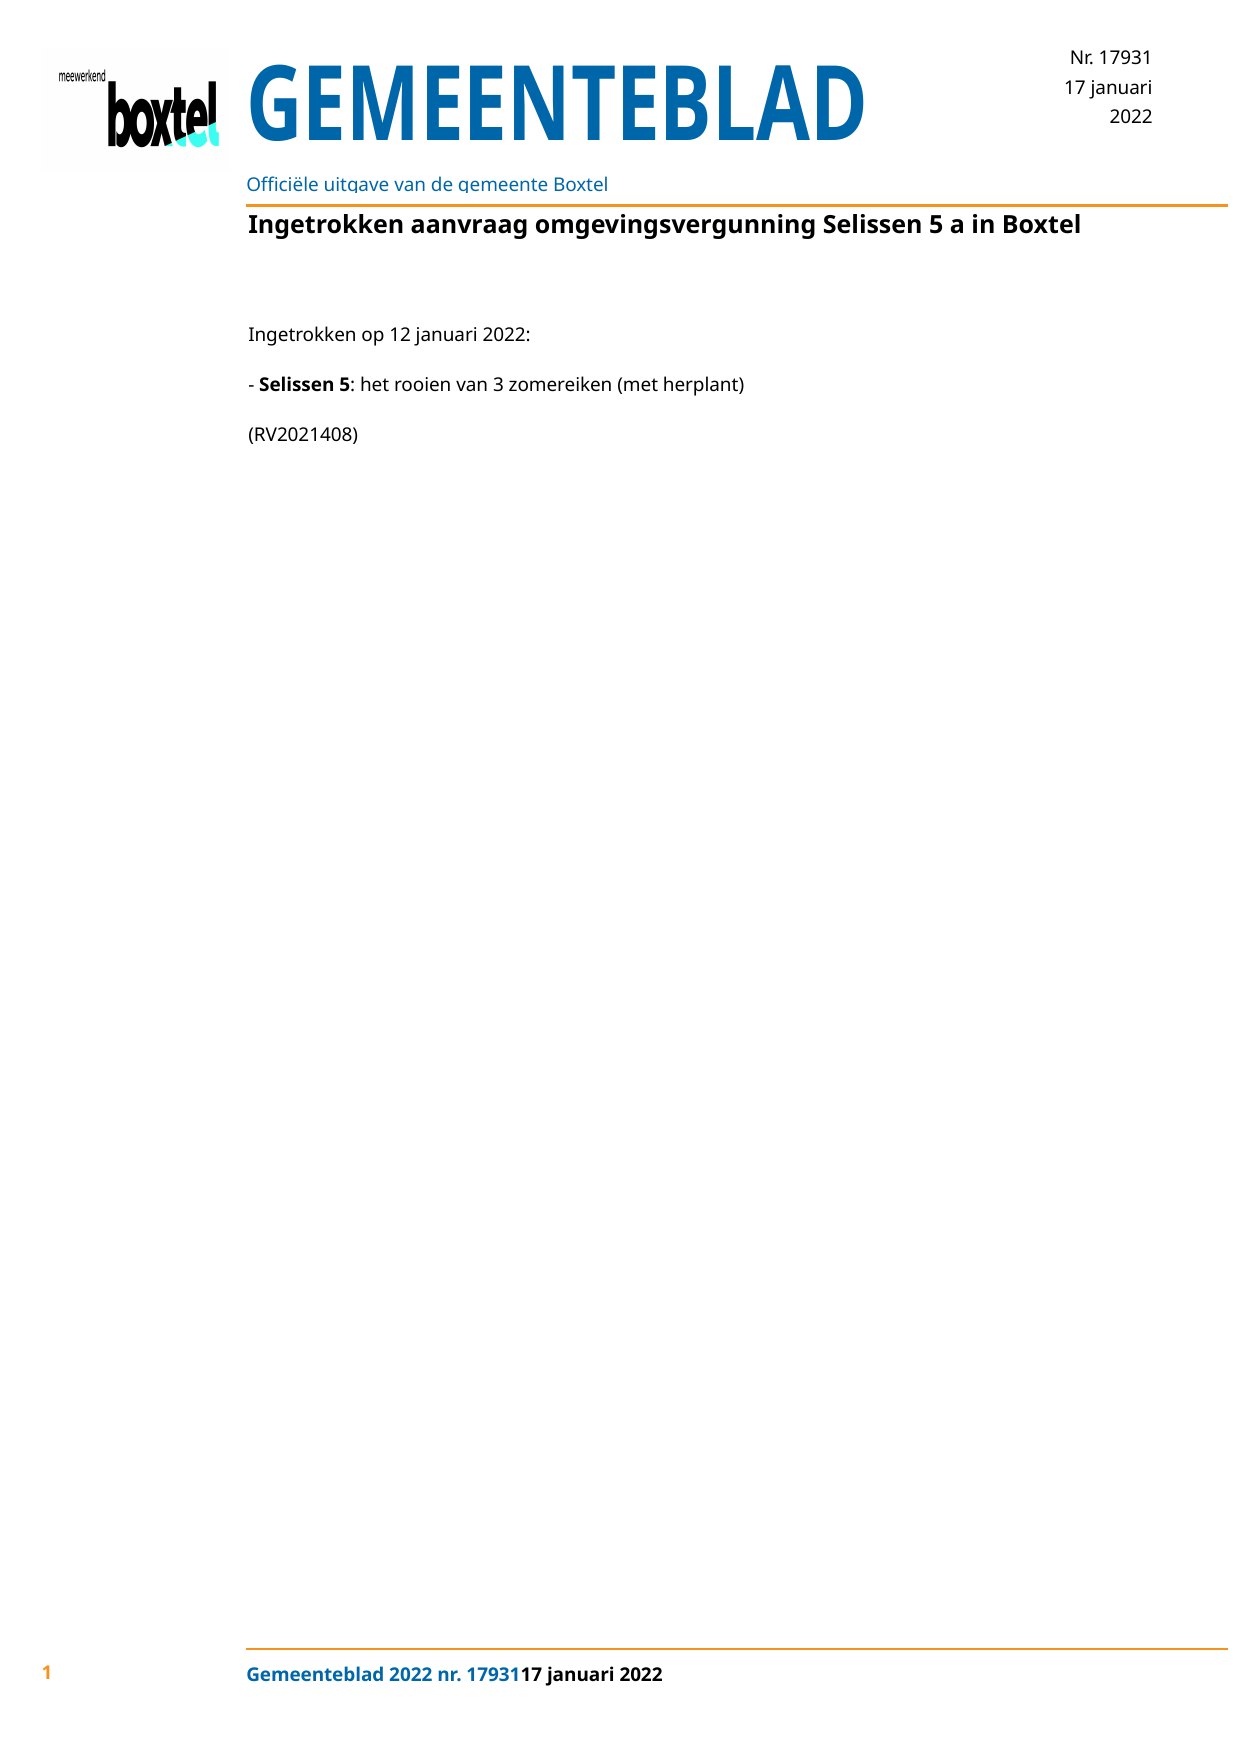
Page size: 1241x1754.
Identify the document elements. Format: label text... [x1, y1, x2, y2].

text Ingetrokken aanvraag omgevingsvergunning Selissen 5 a in Boxtel [248, 207, 1152, 241]
text Ingetrokken op 12 januari 2022: [248, 321, 1152, 346]
text - Selissen 5: het rooien van 3 zomereiken (met herplant) [248, 371, 1152, 397]
text (RV2021408) [248, 422, 1152, 447]
picture [41, 47, 231, 172]
